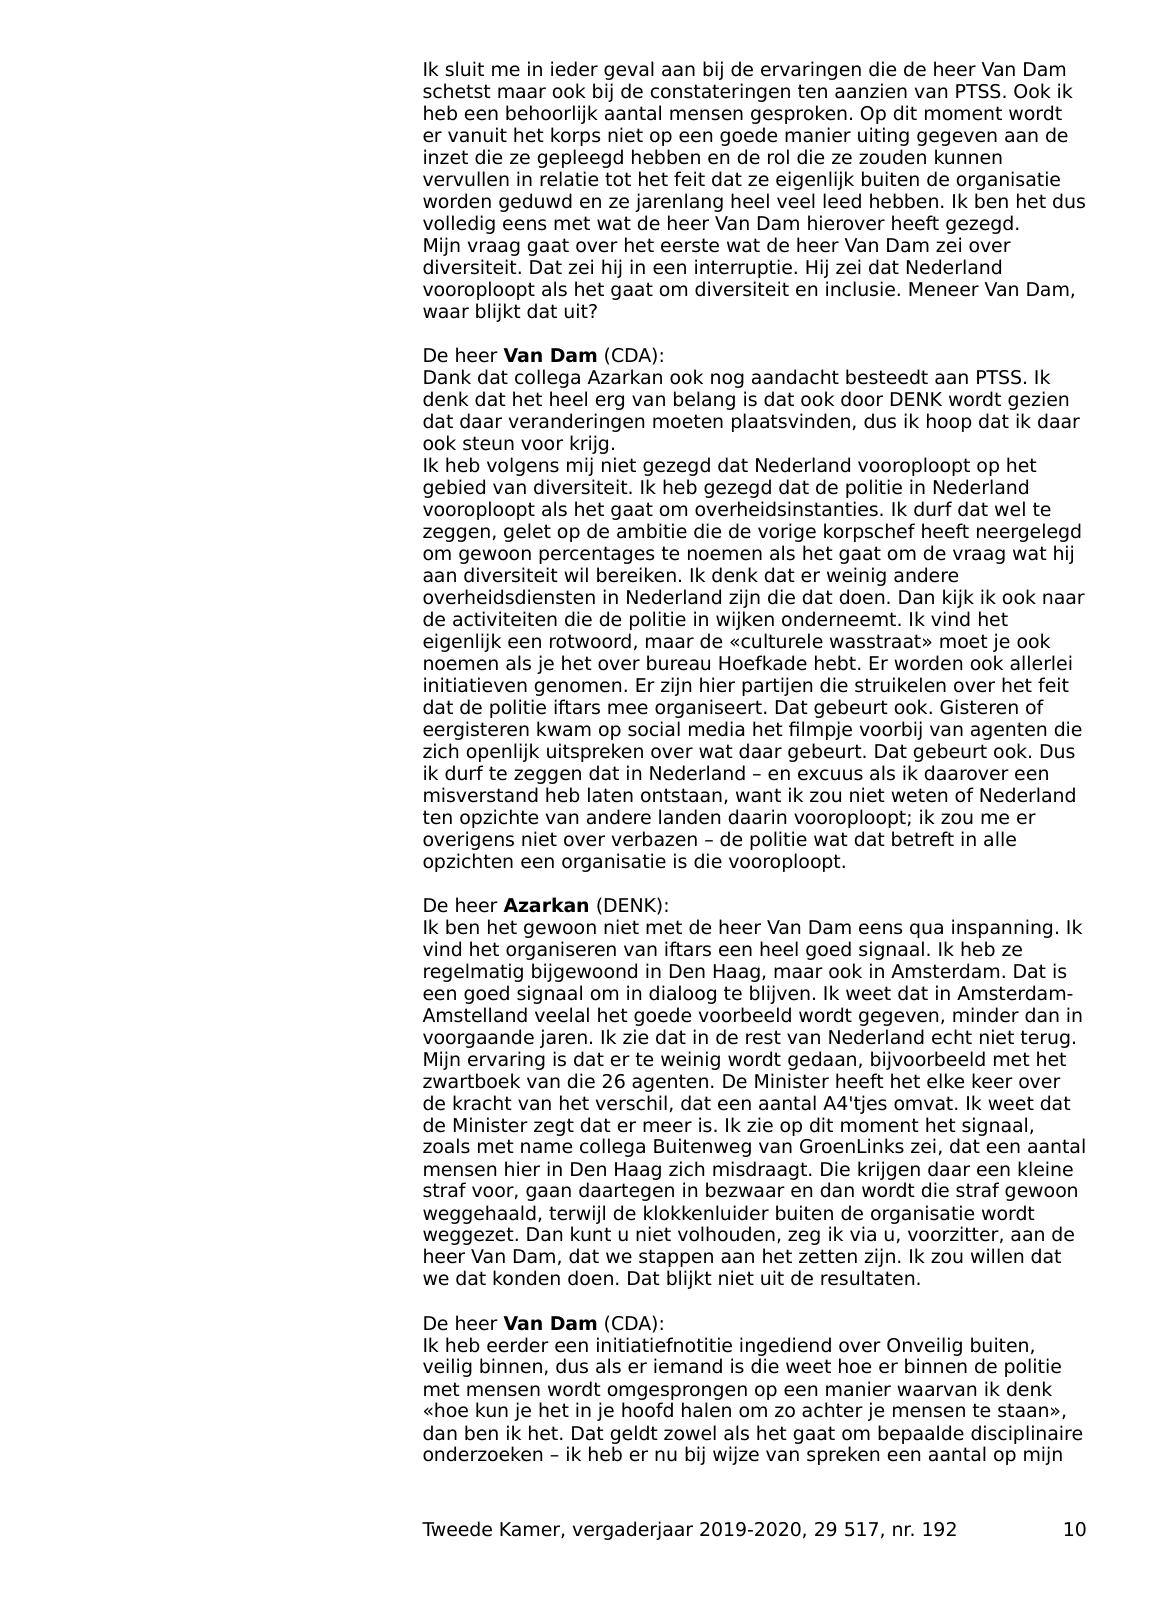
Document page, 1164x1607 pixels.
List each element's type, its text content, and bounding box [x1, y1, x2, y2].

text Dank dat collega Azarkan ook nog aandacht besteedt aan PTSS. Ik denk dat het heel erg van belang is dat ook door DENK wordt gezien dat daar veranderingen moeten plaatsvinden, dus ik hoop dat ik daar ook steun voor krijg. [422, 367, 1087, 455]
text De heer Van Dam (CDA): [422, 345, 1087, 367]
text Ik heb eerder een initiatiefnotitie ingediend over Onveilig buiten, veilig binnen, dus als er iemand is die weet hoe er binnen de politie met mensen wordt omgesprongen op een manier waarvan ik denk «hoe kun je het in je hoofd halen om zo achter je mensen te staan», dan ben ik het. Dat geldt zowel als het gaat om bepaalde disciplinaire onderzoeken – ik heb er nu bij wijze van spreken een aantal op mijn [422, 1334, 1087, 1466]
text Ik ben het gewoon niet met de heer Van Dam eens qua inspanning. Ik vind het organiseren van iftars een heel goed signaal. Ik heb ze regelmatig bijgewoond in Den Haag, maar ook in Amsterdam. Dat is een goed signaal om in dialoog te blijven. Ik weet dat in Amsterdam-Amstelland veelal het goede voorbeeld wordt gegeven, minder dan in voorgaande jaren. Ik zie dat in de rest van Nederland echt niet terug. Mijn ervaring is dat er te weinig wordt gedaan, bijvoorbeeld met het zwartboek van die 26 agenten. De Minister heeft het elke keer over de kracht van het verschil, dat een aantal A4'tjes omvat. Ik weet dat de Minister zegt dat er meer is. Ik zie op dit moment het signaal, zoals met name collega Buitenweg van GroenLinks zei, dat een aantal mensen hier in Den Haag zich misdraagt. Die krijgen daar een kleine straf voor, gaan daartegen in bezwaar en dan wordt die straf gewoon weggehaald, terwijl de klokkenluider buiten de organisatie wordt weggezet. Dan kunt u niet volhouden, zeg ik via u, voorzitter, aan de heer Van Dam, dat we stappen aan het zetten zijn. Ik zou willen dat we dat konden doen. Dat blijkt niet uit de resultaten. [422, 917, 1087, 1290]
text Ik heb volgens mij niet gezegd dat Nederland vooroploopt op het gebied van diversiteit. Ik heb gezegd dat de politie in Nederland vooroploopt als het gaat om overheidsinstanties. Ik durf dat wel te zeggen, gelet op de ambitie die de vorige korpschef heeft neergelegd om gewoon percentages te noemen als het gaat om de vraag wat hij aan diversiteit wil bereiken. Ik denk dat er weinig andere overheidsdiensten in Nederland zijn die dat doen. Dan kijk ik ook naar de activiteiten die de politie in wijken onderneemt. Ik vind het eigenlijk een rotwoord, maar de «culturele wasstraat» moet je ook noemen als je het over bureau Hoefkade hebt. Er worden ook allerlei initiatieven genomen. Er zijn hier partijen die struikelen over het feit dat de politie iftars mee organiseert. Dat gebeurt ook. Gisteren of eergisteren kwam op social media het filmpje voorbij van agenten die zich openlijk uitspreken over wat daar gebeurt. Dat gebeurt ook. Dus ik durf te zeggen dat in Nederland – en excuus als ik daarover een misverstand heb laten ontstaan, want ik zou niet weten of Nederland ten opzichte van andere landen daarin vooroploopt; ik zou me er overigens niet over verbazen – de politie wat dat betreft in alle opzichten een organisatie is die vooroploopt. [422, 455, 1087, 872]
text De heer Van Dam (CDA): [422, 1312, 1087, 1334]
text Mijn vraag gaat over het eerste wat de heer Van Dam zei over diversiteit. Dat zei hij in een interruptie. Hij zei dat Nederland vooroploopt als het gaat om diversiteit en inclusie. Meneer Van Dam, waar blijkt dat uit? [422, 235, 1087, 323]
text De heer Azarkan (DENK): [422, 895, 1087, 917]
text Ik sluit me in ieder geval aan bij de ervaringen die de heer Van Dam schetst maar ook bij de constateringen ten aanzien van PTSS. Ook ik heb een behoorlijk aantal mensen gesproken. Op dit moment wordt er vanuit het korps niet op een goede manier uiting gegeven aan de inzet die ze gepleegd hebben en de rol die ze zouden kunnen vervullen in relatie tot het feit dat ze eigenlijk buiten de organisatie worden geduwd en ze jarenlang heel veel leed hebben. Ik ben het dus volledig eens met wat de heer Van Dam hierover heeft gezegd. [422, 59, 1087, 235]
